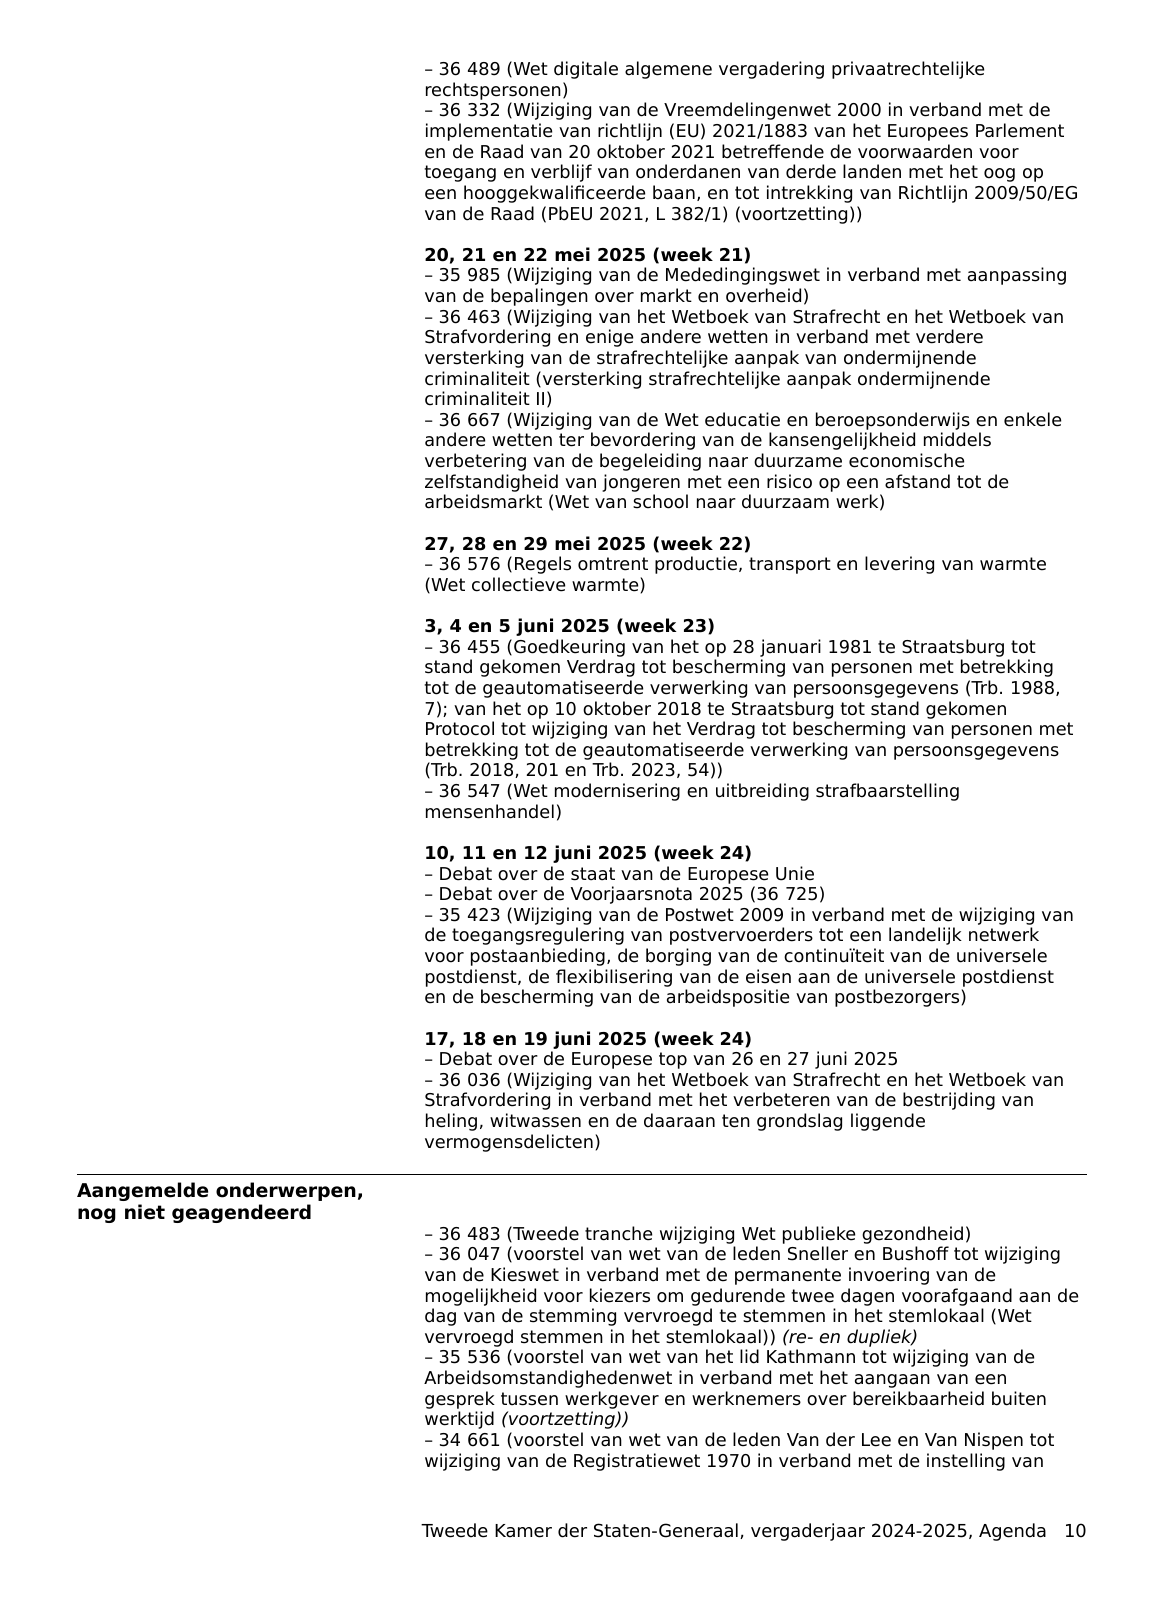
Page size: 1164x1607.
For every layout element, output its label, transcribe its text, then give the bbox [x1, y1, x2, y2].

table_cell – 36 489 (Wet digitale algemene vergadering privaatrechtelijke rechtspersonen) [418, 59, 1087, 100]
table_cell [77, 905, 401, 1008]
table_cell [77, 1430, 401, 1471]
table_cell 27, 28 en 29 mei 2025 (week 22) [418, 534, 1087, 554]
table_cell [418, 513, 1087, 533]
table_cell – 36 455 (Goedkeuring van het op 28 januari 1981 te Straatsburg tot stand gekomen Verdrag tot bescherming van personen met betrekking tot de geautomatiseerde verwerking van persoonsgegevens (Trb. 1988, 7); van het op 10 oktober 2018 te Straatsburg tot stand gekomen Protocol tot wijziging van het Verdrag tot bescherming van personen met betrekking tot de geautomatiseerde verwerking van persoonsgegevens (Trb. 2018, 201 en Trb. 2023, 54)) [418, 637, 1087, 781]
table_cell – 35 423 (Wijziging van de Postwet 2009 in verband met de wijziging van de toegangsregulering van postvervoerders tot een landelijk netwerk voor postaanbieding, de borging van de continuïteit van de universele postdienst, de flexibilisering van de eisen aan de universele postdienst en de bescherming van de arbeidspositie van postbezorgers) [418, 905, 1087, 1008]
table_cell [401, 637, 418, 781]
table_cell [77, 1049, 401, 1070]
table_cell [77, 595, 401, 616]
table_cell [401, 224, 418, 245]
table_cell – Debat over de Voorjaarsnota 2025 (36 725) [418, 884, 1087, 905]
table_header Aangemelde onderwerpen, nog niet geagendeerd [77, 1175, 401, 1224]
table_cell – Debat over de staat van de Europese Unie [418, 864, 1087, 884]
table_cell [401, 616, 418, 637]
table_cell [418, 822, 1087, 843]
table_cell 3, 4 en 5 juni 2025 (week 23) [418, 616, 1087, 637]
table_cell [401, 410, 418, 513]
table_cell – Debat over de Europese top van 26 en 27 juni 2025 [418, 1049, 1087, 1070]
table_cell [77, 307, 401, 410]
table_cell – 36 332 (Wijziging van de Vreemdelingenwet 2000 in verband met de implementatie van richtlijn (EU) 2021/1883 van het Europees Parlement en de Raad van 20 oktober 2021 betreffende de voorwaarden voor toegang en verblijf van onderdanen van derde landen met het oog op een hooggekwalificeerde baan, en tot intrekking van Richtlijn 2009/50/EG van de Raad (PbEU 2021, L 382/1) (voortzetting)) [418, 100, 1087, 224]
table_cell [401, 781, 418, 822]
table_cell [401, 1244, 418, 1347]
table_cell [401, 822, 418, 843]
table_cell [401, 843, 418, 863]
table_cell [77, 224, 401, 245]
table_cell [401, 59, 418, 100]
table_cell [77, 864, 401, 884]
table_cell [401, 1430, 418, 1471]
table_cell [77, 843, 401, 863]
table_cell [77, 637, 401, 781]
table_cell [401, 100, 418, 224]
table_cell [401, 307, 418, 410]
table_cell – 36 576 (Regels omtrent productie, transport en levering van warmte (Wet collectieve warmte) [418, 554, 1087, 595]
table_cell [418, 1008, 1087, 1028]
table_cell – 35 985 (Wijziging van de Mededingingswet in verband met aanpassing van de bepalingen over markt en overheid) [418, 265, 1087, 307]
table_cell [401, 534, 418, 554]
table_header [418, 1175, 1087, 1224]
table_cell [77, 513, 401, 533]
table_cell – 36 047 (voorstel van wet van de leden Sneller en Bushoff tot wijziging van de Kieswet in verband met de permanente invoering van de mogelijkheid voor kiezers om gedurende twee dagen voorafgaand aan de dag van de stemming vervroegd te stemmen in het stemlokaal (Wet vervroegd stemmen in het stemlokaal)) (re- en dupliek) [418, 1244, 1087, 1347]
table_cell [77, 822, 401, 843]
table_cell [77, 781, 401, 822]
table_cell [77, 616, 401, 637]
table_cell [77, 1070, 401, 1152]
table_cell 10, 11 en 12 juni 2025 (week 24) [418, 843, 1087, 863]
table_cell [77, 100, 401, 224]
table_cell – 35 536 (voorstel van wet van het lid Kathmann tot wijziging van de Arbeidsomstandighedenwet in verband met het aangaan van een gesprek tussen werkgever en werknemers over bereikbaarheid buiten werktijd (voortzetting)) [418, 1348, 1087, 1430]
table_cell [77, 59, 401, 100]
table_cell – 36 667 (Wijziging van de Wet educatie en beroepsonderwijs en enkele andere wetten ter bevordering van de kansengelijkheid middels verbetering van de begeleiding naar duurzame economische zelfstandigheid van jongeren met een risico op een afstand tot de arbeidsmarkt (Wet van school naar duurzaam werk) [418, 410, 1087, 513]
table_cell [401, 1348, 418, 1430]
table_cell [77, 245, 401, 265]
table_cell [401, 554, 418, 595]
table_cell [418, 224, 1087, 245]
table_cell [401, 245, 418, 265]
table_cell – 36 483 (Tweede tranche wijziging Wet publieke gezondheid) [418, 1224, 1087, 1244]
table_cell [77, 1008, 401, 1028]
table_cell [401, 1070, 418, 1152]
table_cell [77, 534, 401, 554]
table_cell [77, 1348, 401, 1430]
table_cell 17, 18 en 19 juni 2025 (week 24) [418, 1029, 1087, 1049]
table_cell [401, 265, 418, 307]
table_cell [401, 513, 418, 533]
table_cell [401, 864, 418, 884]
table_cell [401, 1049, 418, 1070]
table_cell [401, 884, 418, 905]
table_header [401, 1175, 418, 1224]
table_cell [401, 1008, 418, 1028]
table_cell [77, 265, 401, 307]
table_cell [77, 554, 401, 595]
table_cell [401, 905, 418, 1008]
table_cell [401, 1029, 418, 1049]
table_cell 20, 21 en 22 mei 2025 (week 21) [418, 245, 1087, 265]
table_cell – 36 547 (Wet modernisering en uitbreiding strafbaarstelling mensenhandel) [418, 781, 1087, 822]
table_cell [77, 1029, 401, 1049]
table_cell – 34 661 (voorstel van wet van de leden Van der Lee en Van Nispen tot wijziging van de Registratiewet 1970 in verband met de instelling van [418, 1430, 1087, 1471]
table_cell – 36 036 (Wijziging van het Wetboek van Strafrecht en het Wetboek van Strafvordering in verband met het verbeteren van de bestrijding van heling, witwassen en de daaraan ten grondslag liggende vermogensdelicten) [418, 1070, 1087, 1152]
table_cell [401, 595, 418, 616]
table_cell [401, 1224, 418, 1244]
table_cell [77, 884, 401, 905]
table_cell [418, 595, 1087, 616]
table_cell [77, 1244, 401, 1347]
table_cell [77, 410, 401, 513]
table_cell – 36 463 (Wijziging van het Wetboek van Strafrecht en het Wetboek van Strafvordering en enige andere wetten in verband met verdere versterking van de strafrechtelijke aanpak van ondermijnende criminaliteit (versterking strafrechtelijke aanpak ondermijnende criminaliteit II) [418, 307, 1087, 410]
table_cell [77, 1224, 401, 1244]
